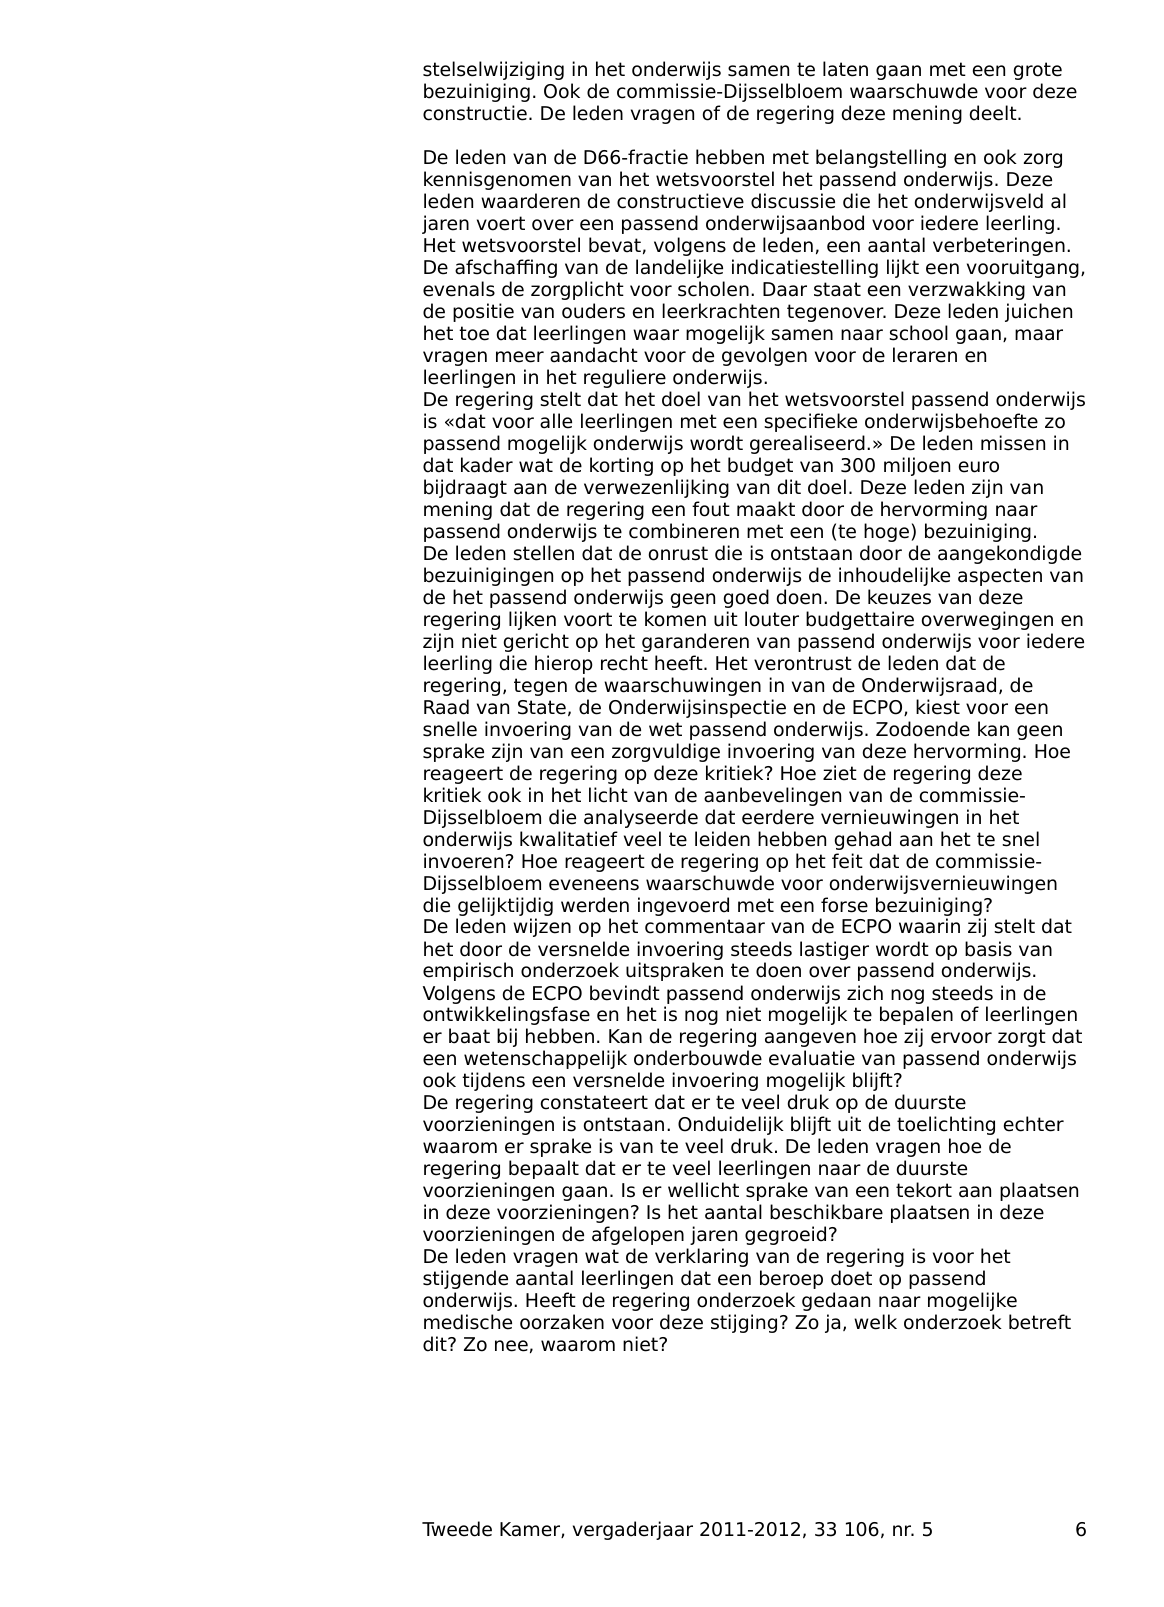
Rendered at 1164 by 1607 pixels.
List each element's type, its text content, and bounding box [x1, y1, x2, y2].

text De leden wijzen op het commentaar van de ECPO waarin zij stelt dat het door de versnelde invoering steeds lastiger wordt op basis van empirisch onderzoek uitspraken te doen over passend onderwijs. Volgens de ECPO bevindt passend onderwijs zich nog steeds in de ontwikkelingsfase en het is nog niet mogelijk te bepalen of leerlingen er baat bij hebben. Kan de regering aangeven hoe zij ervoor zorgt dat een wetenschappelijk onderbouwde evaluatie van passend onderwijs ook tijdens een versnelde invoering mogelijk blijft? [422, 916, 1087, 1092]
text De regering stelt dat het doel van het wetsvoorstel passend onderwijs is «dat voor alle leerlingen met een specifieke onderwijsbehoefte zo passend mogelijk onderwijs wordt gerealiseerd.» De leden missen in dat kader wat de korting op het budget van 300 miljoen euro bijdraagt aan de verwezenlijking van dit doel. Deze leden zijn van mening dat de regering een fout maakt door de hervorming naar passend onderwijs te combineren met een (te hoge) bezuiniging. [422, 389, 1087, 543]
text De leden stellen dat de onrust die is ontstaan door de aangekondigde bezuinigingen op het passend onderwijs de inhoudelijke aspecten van de het passend onderwijs geen goed doen. De keuzes van deze regering lijken voort te komen uit louter budgettaire overwegingen en zijn niet gericht op het garanderen van passend onderwijs voor iedere leerling die hierop recht heeft. Het verontrust de leden dat de regering, tegen de waarschuwingen in van de Onderwijsraad, de Raad van State, de Onderwijsinspectie en de ECPO, kiest voor een snelle invoering van de wet passend onderwijs. Zodoende kan geen sprake zijn van een zorgvuldige invoering van deze hervorming. Hoe reageert de regering op deze kritiek? Hoe ziet de regering deze kritiek ook in het licht van de aanbevelingen van de commissie-Dijsselbloem die analyseerde dat eerdere vernieuwingen in het onderwijs kwalitatief veel te leiden hebben gehad aan het te snel invoeren? Hoe reageert de regering op het feit dat de commissie-Dijsselbloem eveneens waarschuwde voor onderwijsvernieuwingen die gelijktijdig werden ingevoerd met een forse bezuiniging? [422, 543, 1087, 916]
text stelselwijziging in het onderwijs samen te laten gaan met een grote bezuiniging. Ook de commissie-Dijsselbloem waarschuwde voor deze constructie. De leden vragen of de regering deze mening deelt. [422, 59, 1087, 125]
text De leden van de D66-fractie hebben met belangstelling en ook zorg kennisgenomen van het wetsvoorstel het passend onderwijs. Deze leden waarderen de constructieve discussie die het onderwijsveld al jaren voert over een passend onderwijsaanbod voor iedere leerling. Het wetsvoorstel bevat, volgens de leden, een aantal verbeteringen. De afschaffing van de landelijke indicatiestelling lijkt een vooruitgang, evenals de zorgplicht voor scholen. Daar staat een verzwakking van de positie van ouders en leerkrachten tegenover. Deze leden juichen het toe dat leerlingen waar mogelijk samen naar school gaan, maar vragen meer aandacht voor de gevolgen voor de leraren en leerlingen in het reguliere onderwijs. [422, 147, 1087, 389]
text De regering constateert dat er te veel druk op de duurste voorzieningen is ontstaan. Onduidelijk blijft uit de toelichting echter waarom er sprake is van te veel druk. De leden vragen hoe de regering bepaalt dat er te veel leerlingen naar de duurste voorzieningen gaan. Is er wellicht sprake van een tekort aan plaatsen in deze voorzieningen? Is het aantal beschikbare plaatsen in deze voorzieningen de afgelopen jaren gegroeid? [422, 1092, 1087, 1246]
text De leden vragen wat de verklaring van de regering is voor het stijgende aantal leerlingen dat een beroep doet op passend onderwijs. Heeft de regering onderzoek gedaan naar mogelijke medische oorzaken voor deze stijging? Zo ja, welk onderzoek betreft dit? Zo nee, waarom niet? [422, 1246, 1087, 1356]
